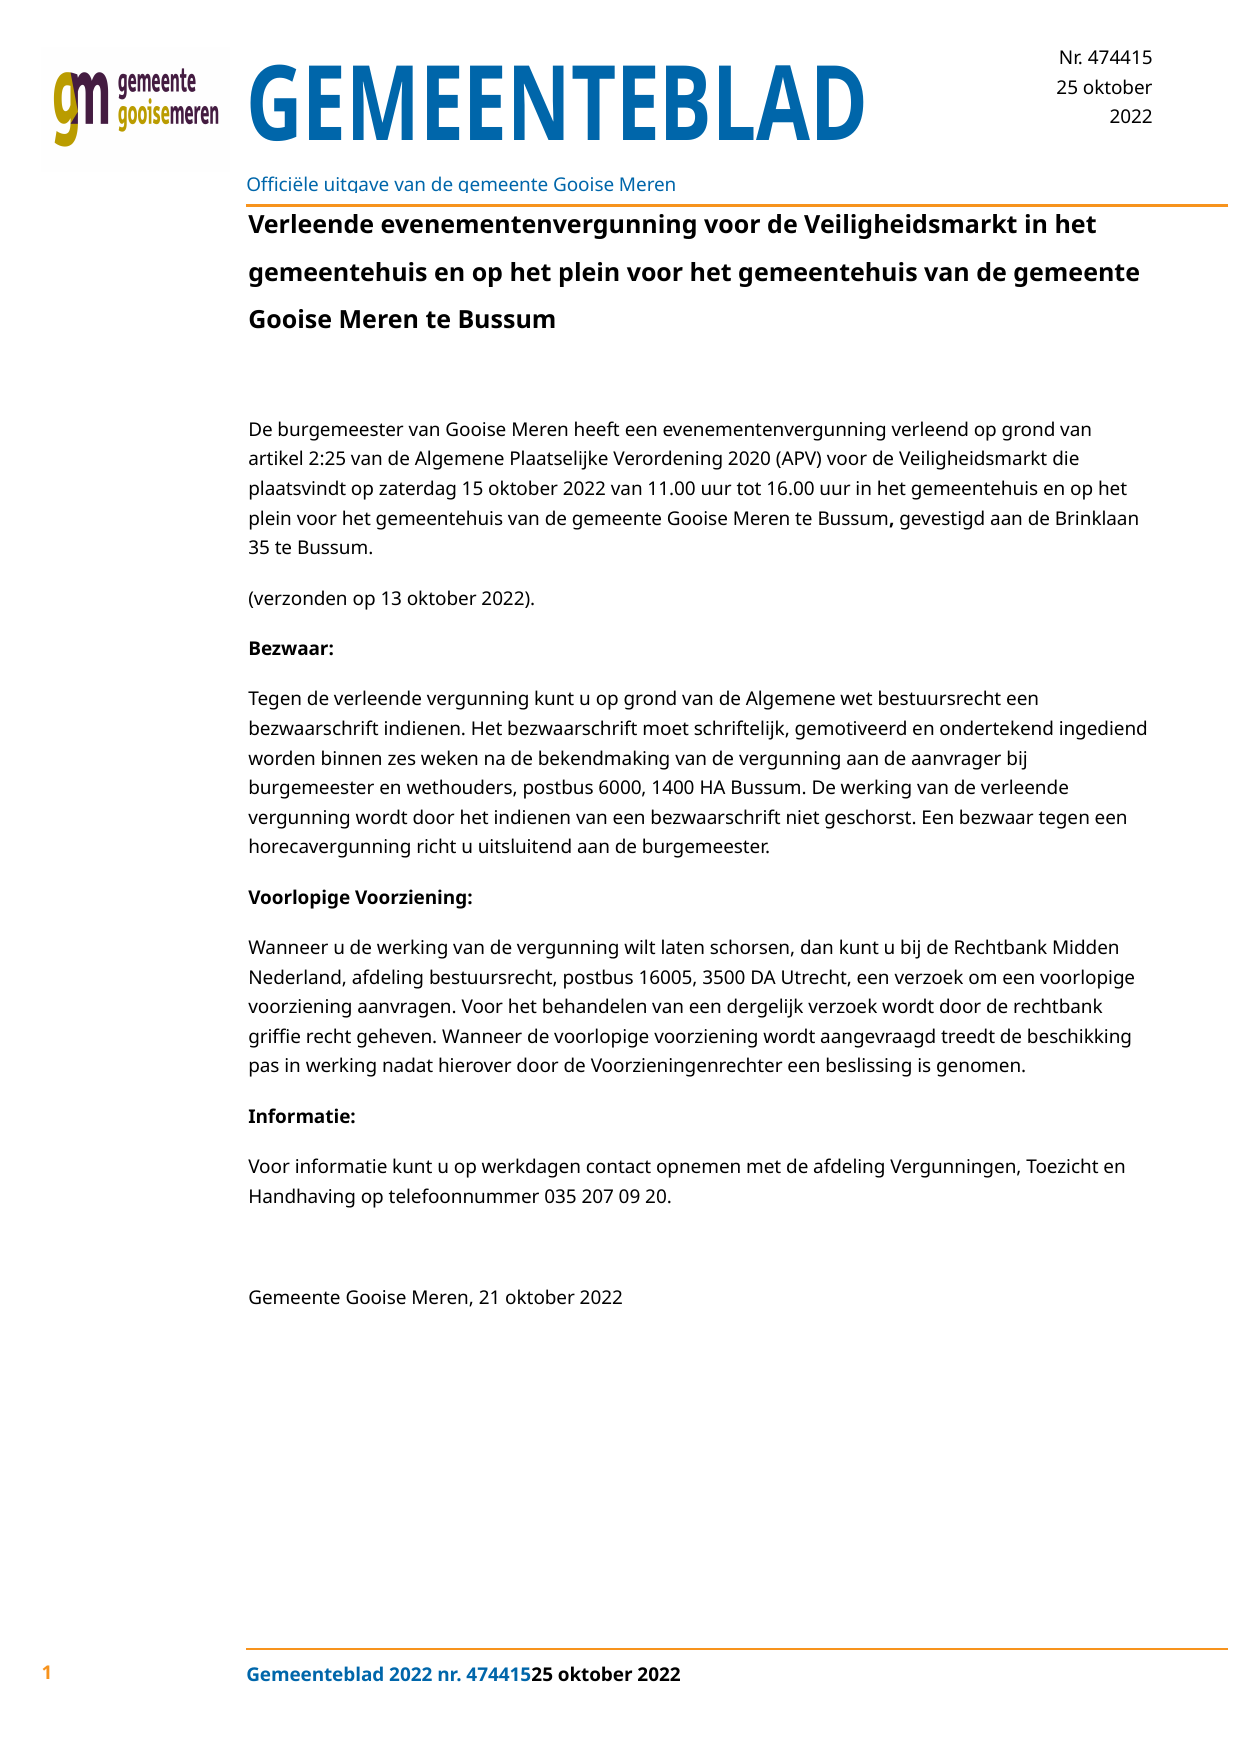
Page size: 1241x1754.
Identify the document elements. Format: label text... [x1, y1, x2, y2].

text Wanneer u de werking van de vergunning wilt laten schorsen, dan kunt u bij de Rechtbank Midden Nederland, afdeling bestuursrecht, postbus 16005, 3500 DA Utrecht, een verzoek om een voorlopige voorziening aanvragen. Voor het behandelen van een dergelijk verzoek wordt door de rechtbank griffie recht geheven. Wanneer de voorlopige voorziening wordt aangevraagd treedt de beschikking pas in werking nadat hierover door de Voorzieningenrechter een beslissing is genomen. [248, 934, 1152, 1078]
text Tegen de verleende vergunning kunt u op grond van de Algemene wet bestuursrecht een bezwaarschrift indienen. Het bezwaarschrift moet schriftelijk, gemotiveerd en ondertekend ingediend worden binnen zes weken na de bekendmaking van de vergunning aan de aanvrager bij burgemeester en wethouders, postbus 6000, 1400 HA Bussum. De werking van de verleende vergunning wordt door het indienen van een bezwaarschrift niet geschorst. Een bezwaar tegen een horecavergunning richt u uitsluitend aan de burgemeester. [248, 686, 1152, 859]
text Voor informatie kunt u op werkdagen contact opnemen met de afdeling Vergunningen, Toezicht en Handhaving op telefoonnummer 035 207 09 20. [248, 1153, 1152, 1209]
picture [41, 47, 231, 172]
text (verzonden op 13 oktober 2022). [248, 585, 1152, 610]
text Verleende evenementenvergunning voor de Veiligheidsmarkt in het gemeentehuis en op het plein voor het gemeentehuis van de gemeente Gooise Meren te Bussum [248, 207, 1152, 336]
text Bezwaar: [248, 635, 1152, 661]
text Informatie: [248, 1103, 1152, 1129]
text De burgemeester van Gooise Meren heeft een evenementenvergunning verleend op grond van artikel 2:25 van de Algemene Plaatselijke Verordening 2020 (APV) voor de Veiligheidsmarkt die plaatsvindt op zaterdag 15 oktober 2022 van 11.00 uur tot 16.00 uur in het gemeentehuis en op het plein voor het gemeentehuis van de gemeente Gooise Meren te Bussum, gevestigd aan de Brinklaan 35 te Bussum. [248, 416, 1152, 560]
text Voorlopige Voorziening: [248, 884, 1152, 909]
text Gemeente Gooise Meren, 21 oktober 2022 [248, 1284, 1152, 1309]
